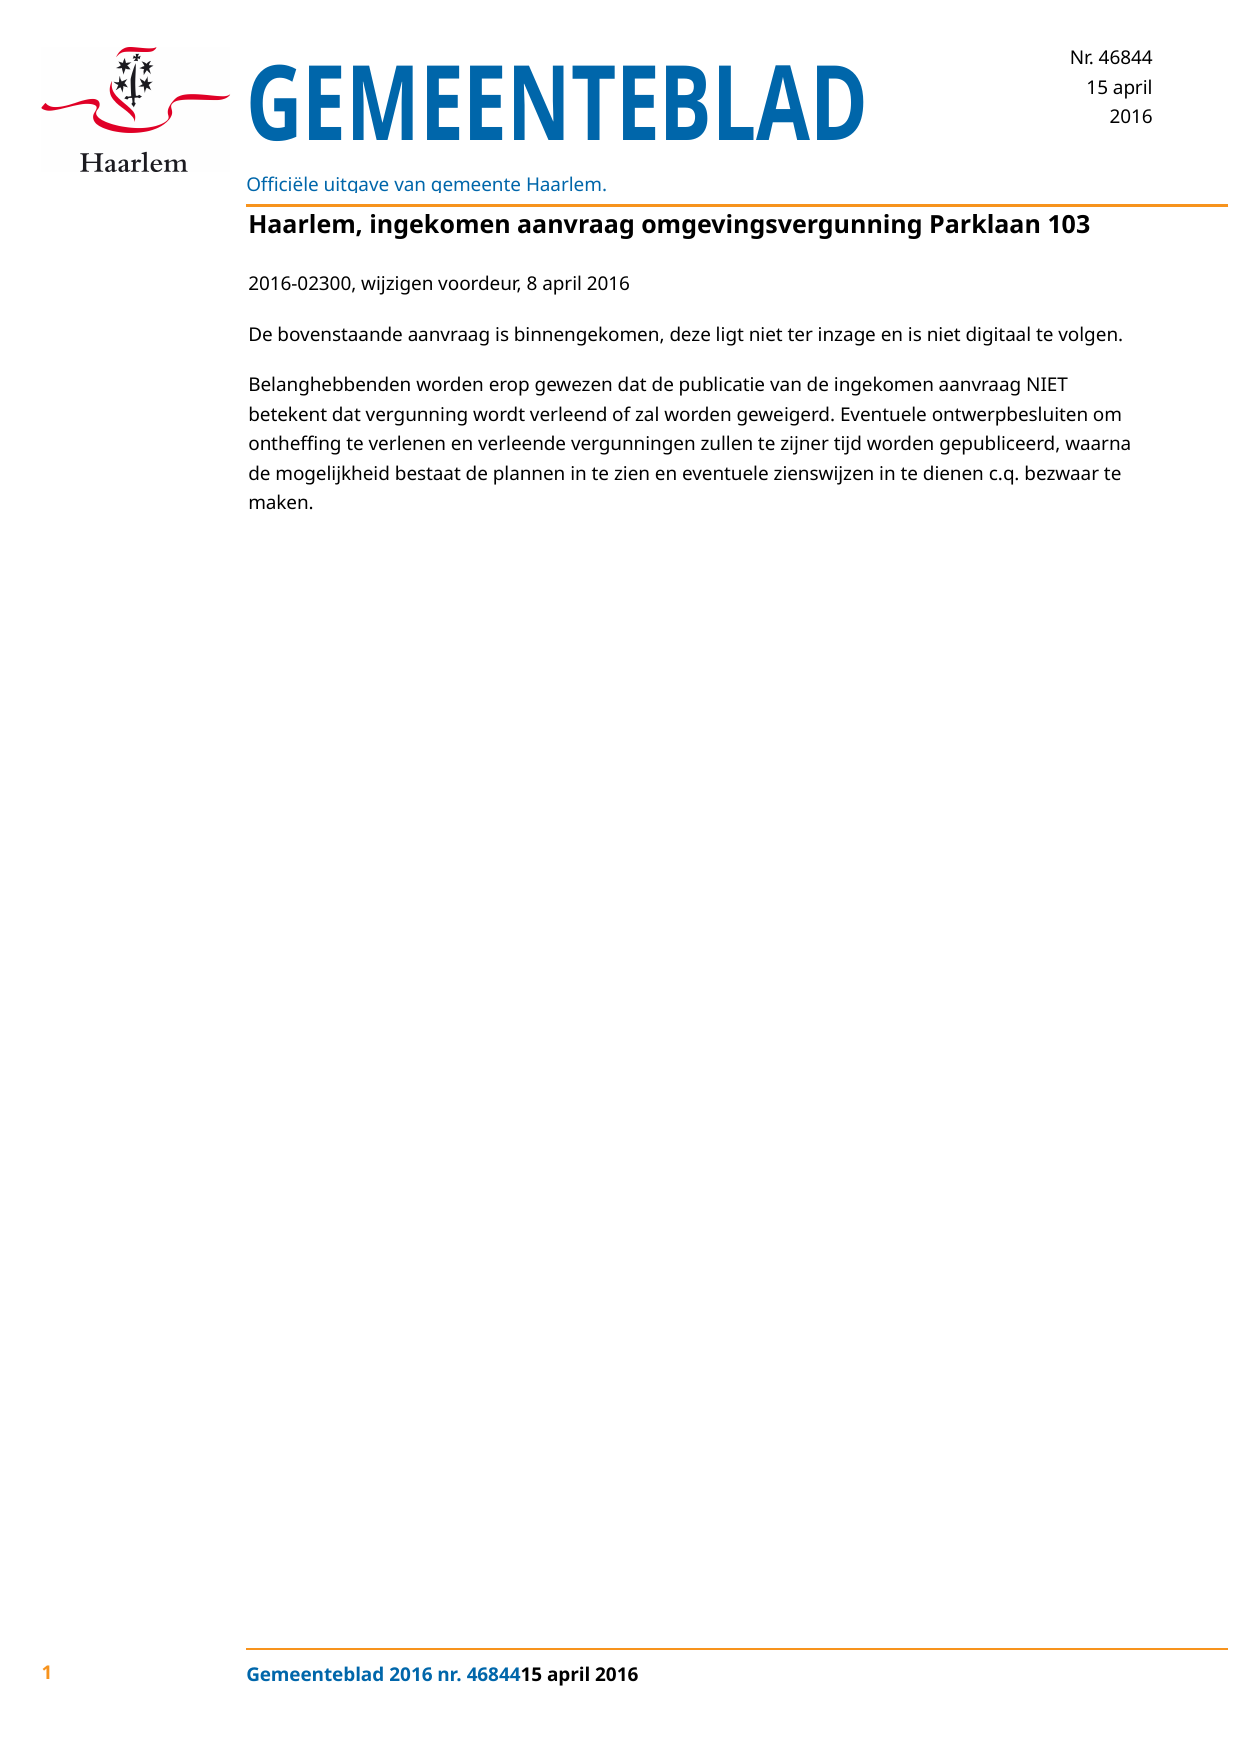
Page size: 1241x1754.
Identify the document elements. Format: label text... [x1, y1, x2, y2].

picture [41, 47, 231, 172]
text Haarlem, ingekomen aanvraag omgevingsvergunning Parklaan 103 [248, 207, 1152, 241]
text 2016-02300, wijzigen voordeur, 8 april 2016 [248, 270, 1152, 296]
text De bovenstaande aanvraag is binnengekomen, deze ligt niet ter inzage en is niet digitaal te volgen. [248, 321, 1152, 346]
text Belanghebbenden worden erop gewezen dat de publicatie van de ingekomen aanvraag NIET betekent dat vergunning wordt verleend of zal worden geweigerd. Eventuele ontwerpbesluiten om ontheffing te verlenen en verleende vergunningen zullen te zijner tijd worden gepubliceerd, waarna de mogelijkheid bestaat de plannen in te zien en eventuele zienswijzen in te dienen c.q. bezwaar te maken. [248, 371, 1152, 515]
